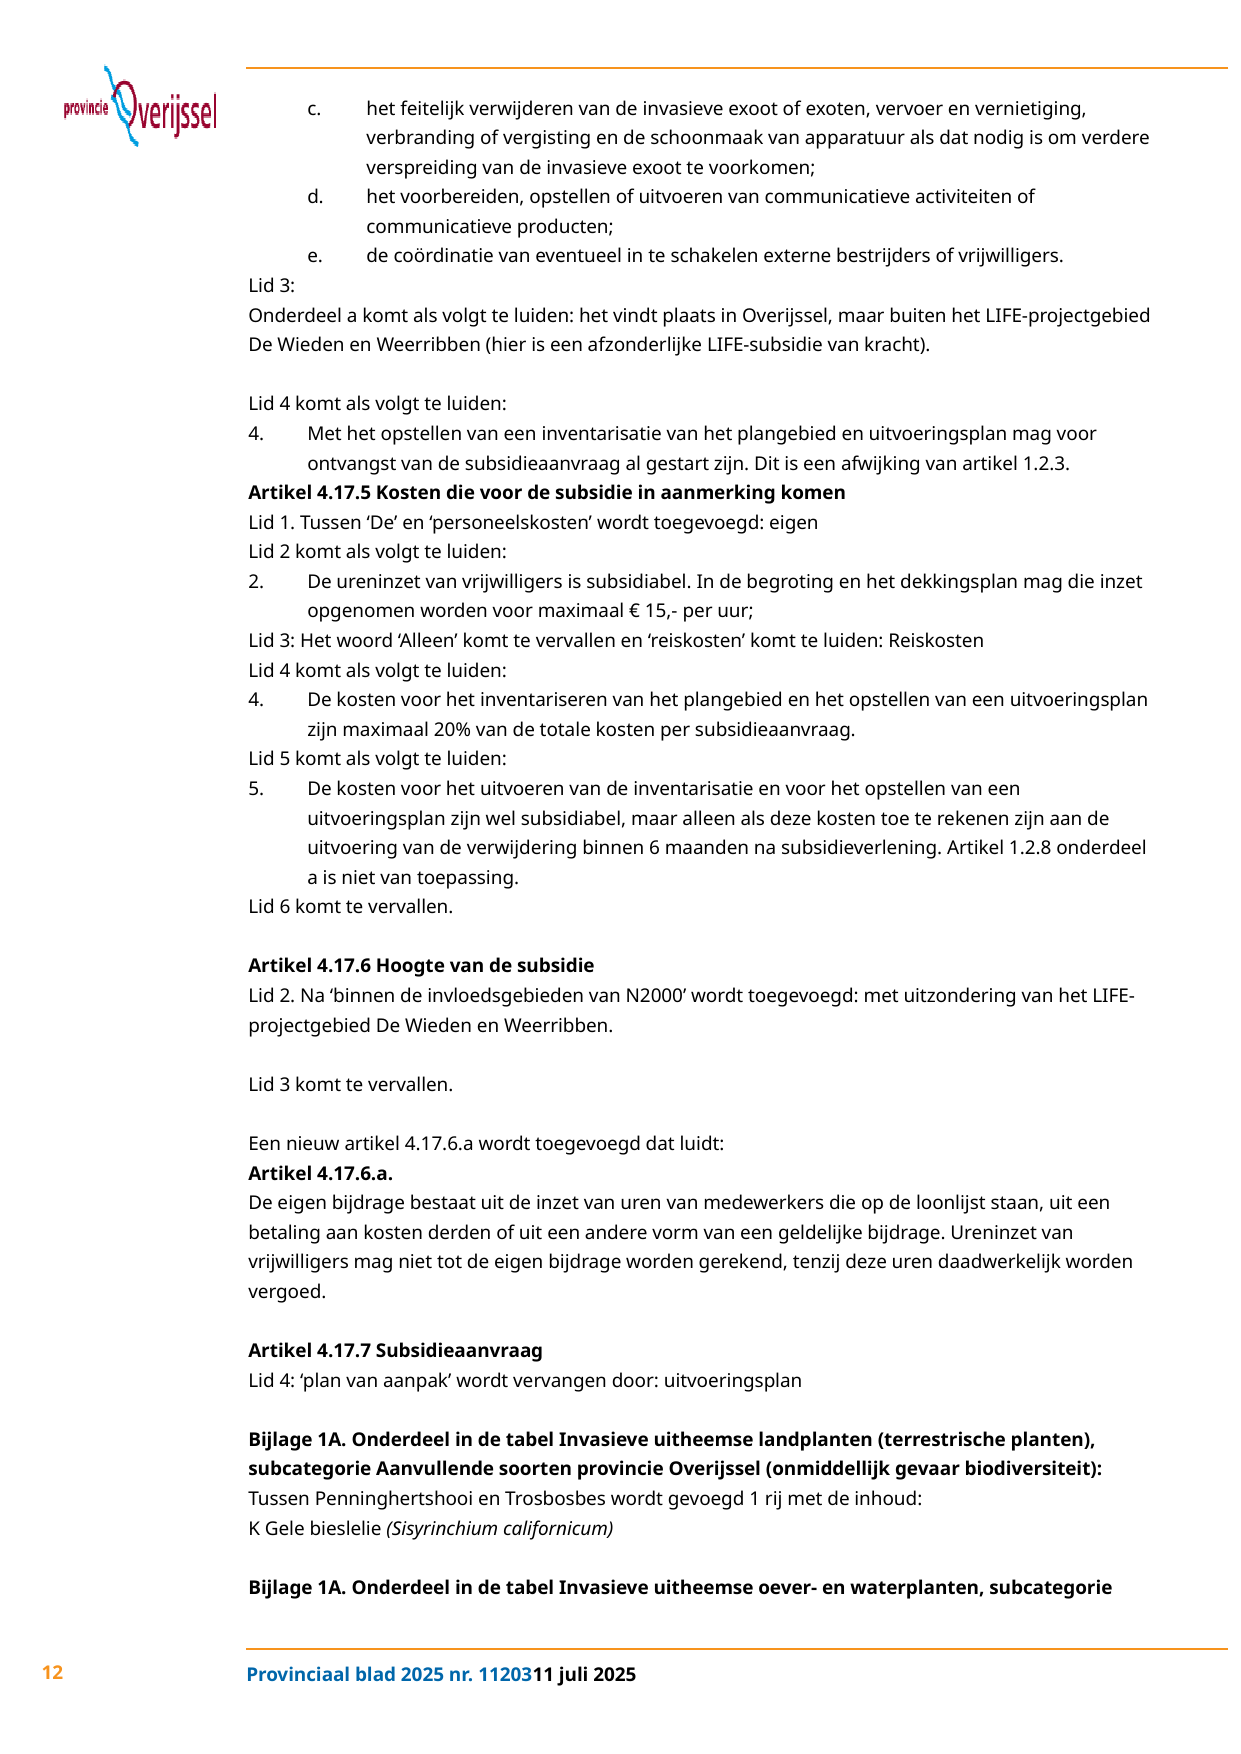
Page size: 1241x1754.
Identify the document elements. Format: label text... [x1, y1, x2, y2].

text Een nieuw artikel 4.17.6.a wordt toegevoegd dat luidt: [248, 1130, 1152, 1156]
list Met het opstellen van een inventarisatie van het plangebied en uitvoeringsplan mag voor ontvangst van de subsidieaanvraag al gestart zijn. Dit is een afwijking van artikel 1.2.3. [248, 420, 1152, 476]
text K Gele bieslelie (Sisyrinchium californicum) [248, 1515, 1152, 1541]
list het feitelijk verwijderen van de invasieve exoot of exoten, vervoer en vernietiging, verbranding of vergisting en de schoonmaak van apparatuur als dat nodig is om verdere verspreiding van de invasieve exoot te voorkomen; [307, 95, 1152, 180]
text Lid 4: ‘plan van aanpak’ wordt vervangen door: uitvoeringsplan [248, 1367, 1152, 1393]
text Lid 3: Het woord ‘Alleen’ komt te vervallen en ‘reiskosten’ komt te luiden: Reiskosten [248, 627, 1152, 653]
list de coördinatie van eventueel in te schakelen externe bestrijders of vrijwilligers. [307, 243, 1152, 268]
text Artikel 4.17.6.a. [248, 1160, 1152, 1186]
list De kosten voor het uitvoeren van de inventarisatie en voor het opstellen van een uitvoeringsplan zijn wel subsidiabel, maar alleen als deze kosten toe te rekenen zijn aan de uitvoering van de verwijdering binnen 6 maanden na subsidieverlening. Artikel 1.2.8 onderdeel a is niet van toepassing. [248, 775, 1152, 890]
list het voorbereiden, opstellen of uitvoeren van communicatieve activiteiten of communicatieve producten; [307, 183, 1152, 239]
text Artikel 4.17.5 Kosten die voor de subsidie in aanmerking komen [248, 479, 1152, 505]
list De ureninzet van vrijwilligers is subsidiabel. In de begroting en het dekkingsplan mag die inzet opgenomen worden voor maximaal € 15,- per uur; [248, 568, 1152, 623]
text Lid 2. Na ‘binnen de invloedsgebieden van N2000’ wordt toegevoegd: met uitzondering van het LIFE-projectgebied De Wieden en Weerribben. [248, 982, 1152, 1038]
text Lid 3 komt te vervallen. [248, 1071, 1152, 1097]
text Lid 4 komt als volgt te luiden: [248, 391, 1152, 416]
text Lid 4 komt als volgt te luiden: [248, 657, 1152, 683]
list De kosten voor het inventariseren van het plangebied en het opstellen van een uitvoeringsplan zijn maximaal 20% van de totale kosten per subsidieaanvraag. [248, 686, 1152, 742]
text Lid 3: [248, 272, 1152, 298]
text Bijlage 1A. Onderdeel in de tabel Invasieve uitheemse oever- en waterplanten, subcategorie [248, 1574, 1152, 1600]
text Artikel 4.17.7 Subsidieaanvraag [248, 1337, 1152, 1363]
text Lid 5 komt als volgt te luiden: [248, 746, 1152, 771]
text Lid 6 komt te vervallen. [248, 893, 1152, 919]
text De eigen bijdrage bestaat uit de inzet van uren van medewerkers die op de loonlijst staan, uit een betaling aan kosten derden of uit een andere vorm van een geldelijke bijdrage. Ureninzet van vrijwilligers mag niet tot de eigen bijdrage worden gerekend, tenzij deze uren daadwerkelijk worden vergoed. [248, 1189, 1152, 1304]
text Artikel 4.17.6 Hoogte van de subsidie [248, 953, 1152, 978]
text Tussen Penninghertshooi en Trosbosbes wordt gevoegd 1 rij met de inhoud: [248, 1485, 1152, 1511]
text Lid 1. Tussen ‘De’ en ‘personeelskosten’ wordt toegevoegd: eigen [248, 509, 1152, 535]
text Onderdeel a komt als volgt te luiden: het vindt plaats in Overijssel, maar buiten het LIFE-projectgebied De Wieden en Weerribben (hier is een afzonderlijke LIFE-subsidie van kracht). [248, 302, 1152, 357]
text Lid 2 komt als volgt te luiden: [248, 538, 1152, 564]
text Bijlage 1A. Onderdeel in de tabel Invasieve uitheemse landplanten (terrestrische planten), subcategorie Aanvullende soorten provincie Overijssel (onmiddellijk gevaar biodiversiteit): [248, 1426, 1152, 1481]
picture [41, 47, 231, 172]
